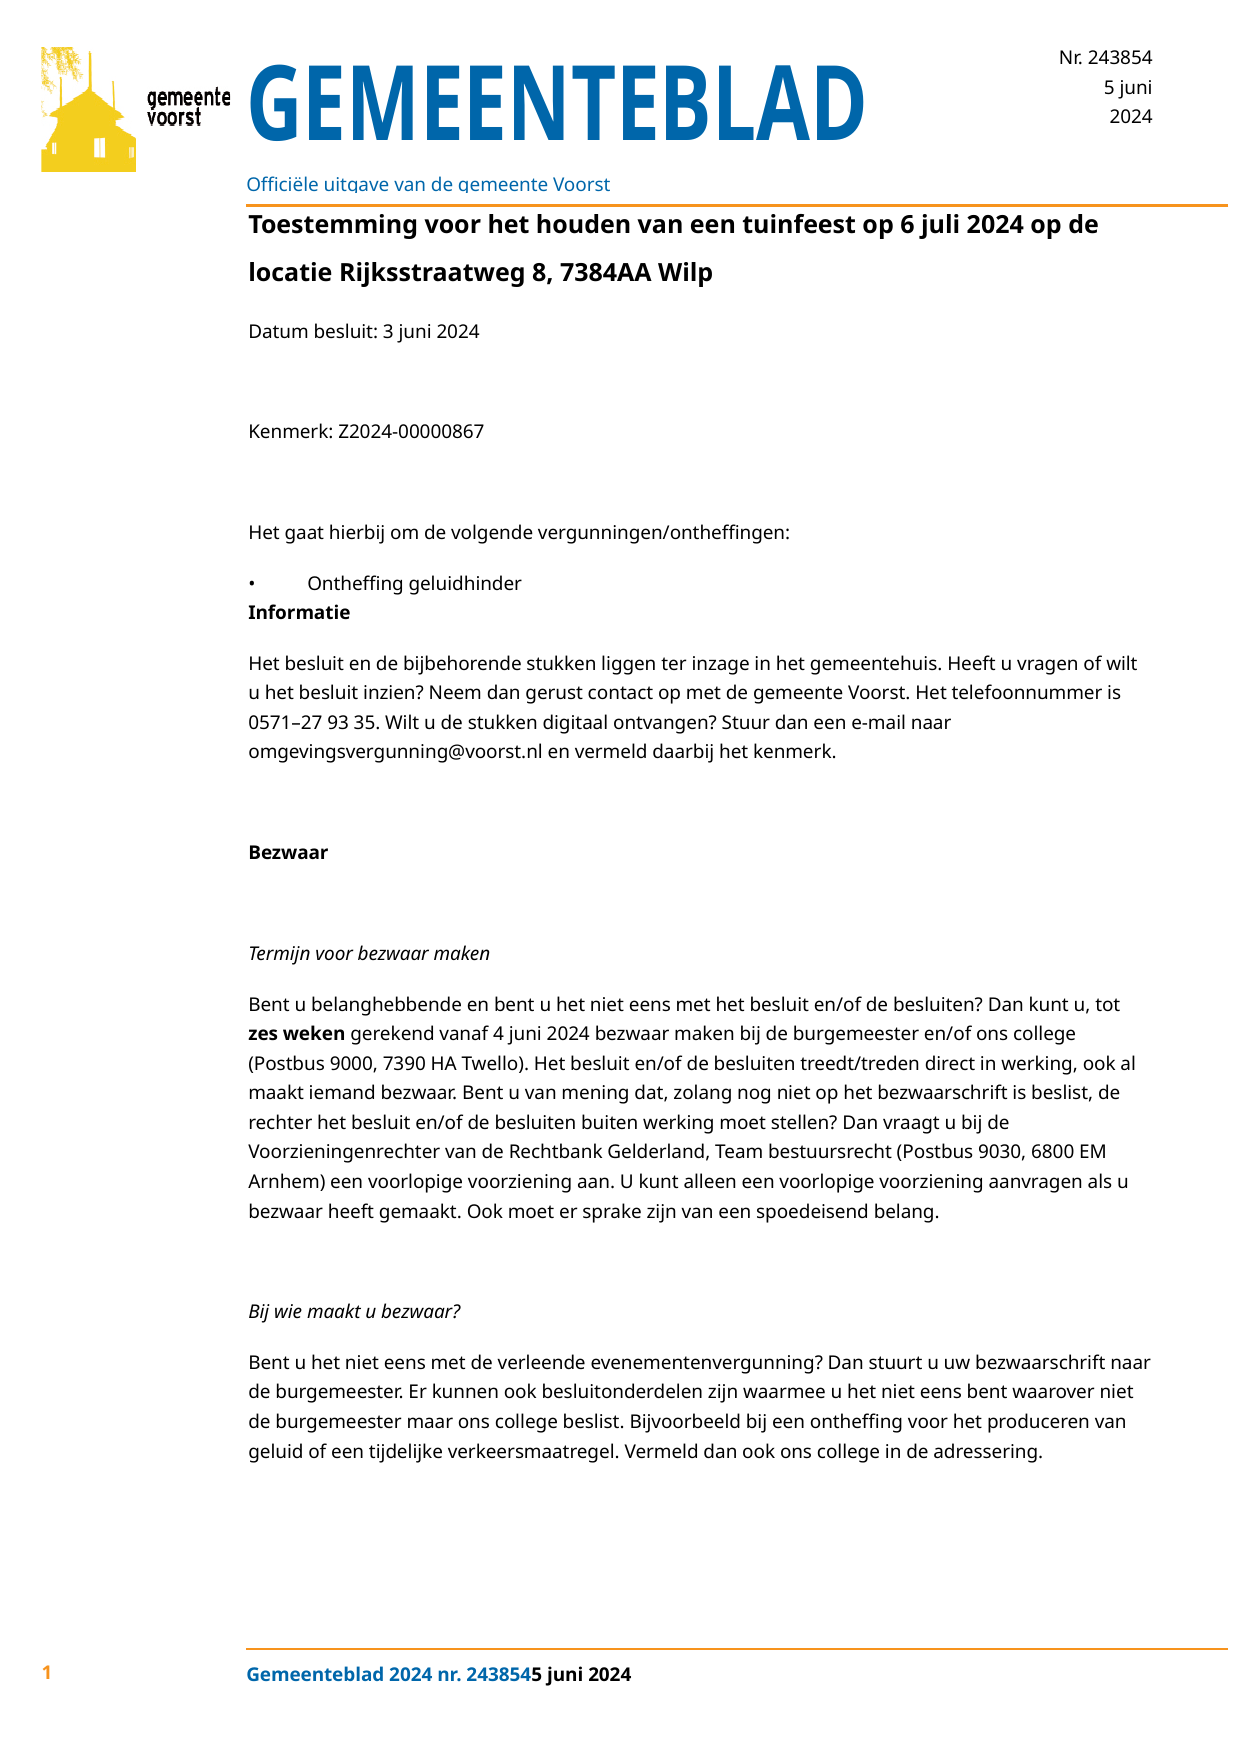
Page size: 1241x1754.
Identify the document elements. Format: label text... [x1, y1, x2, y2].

text Het gaat hierbij om de volgende vergunningen/ontheffingen: [248, 519, 1152, 545]
text Bij wie maakt u bezwaar? [248, 1299, 1152, 1324]
text Termijn voor bezwaar maken [248, 940, 1152, 966]
text Bent u het niet eens met de verleende evenementenvergunning? Dan stuurt u uw bezwaarschrift naar de burgemeester. Er kunnen ook besluitonderdelen zijn waarmee u het niet eens bent waarover niet de burgemeester maar ons college beslist. Bijvoorbeeld bij een ontheffing voor het produceren van geluid of een tijdelijke verkeersmaatregel. Vermeld dan ook ons college in de adressering. [248, 1349, 1152, 1464]
text Toestemming voor het houden van een tuinfeest op 6 juli 2024 op de locatie Rijksstraatweg 8, 7384AA Wilp [248, 207, 1152, 288]
picture [41, 47, 231, 172]
text Informatie [248, 599, 1152, 625]
list Ontheffing geluidhinder [248, 570, 1152, 596]
text Kenmerk: Z2024-00000867 [248, 419, 1152, 444]
text Het besluit en de bijbehorende stukken liggen ter inzage in het gemeentehuis. Heeft u vragen of wilt u het besluit inzien? Neem dan gerust contact op met de gemeente Voorst. Het telefoonnummer is 0571–27 93 35. Wilt u de stukken digitaal ontvangen? Stuur dan een e-mail naar omgevingsvergunning@voorst.nl en vermeld daarbij het kenmerk. [248, 650, 1152, 764]
text Datum besluit: 3 juni 2024 [248, 318, 1152, 344]
text Bezwaar [248, 839, 1152, 865]
text Bent u belanghebbende en bent u het niet eens met het besluit en/of de besluiten? Dan kunt u, tot zes weken gerekend vanaf 4 juni 2024 bezwaar maken bij de burgemeester en/of ons college (Postbus 9000, 7390 HA Twello). Het besluit en/of de besluiten treedt/treden direct in werking, ook al maakt iemand bezwaar. Bent u van mening dat, zolang nog niet op het bezwaarschrift is beslist, de rechter het besluit en/of de besluiten buiten werking moet stellen? Dan vraagt u bij de Voorzieningenrechter van de Rechtbank Gelderland, Team bestuursrecht (Postbus 9030, 6800 EM Arnhem) een voorlopige voorziening aan. U kunt alleen een voorlopige voorziening aanvragen als u bezwaar heeft gemaakt. Ook moet er sprake zijn van een spoedeisend belang. [248, 991, 1152, 1224]
